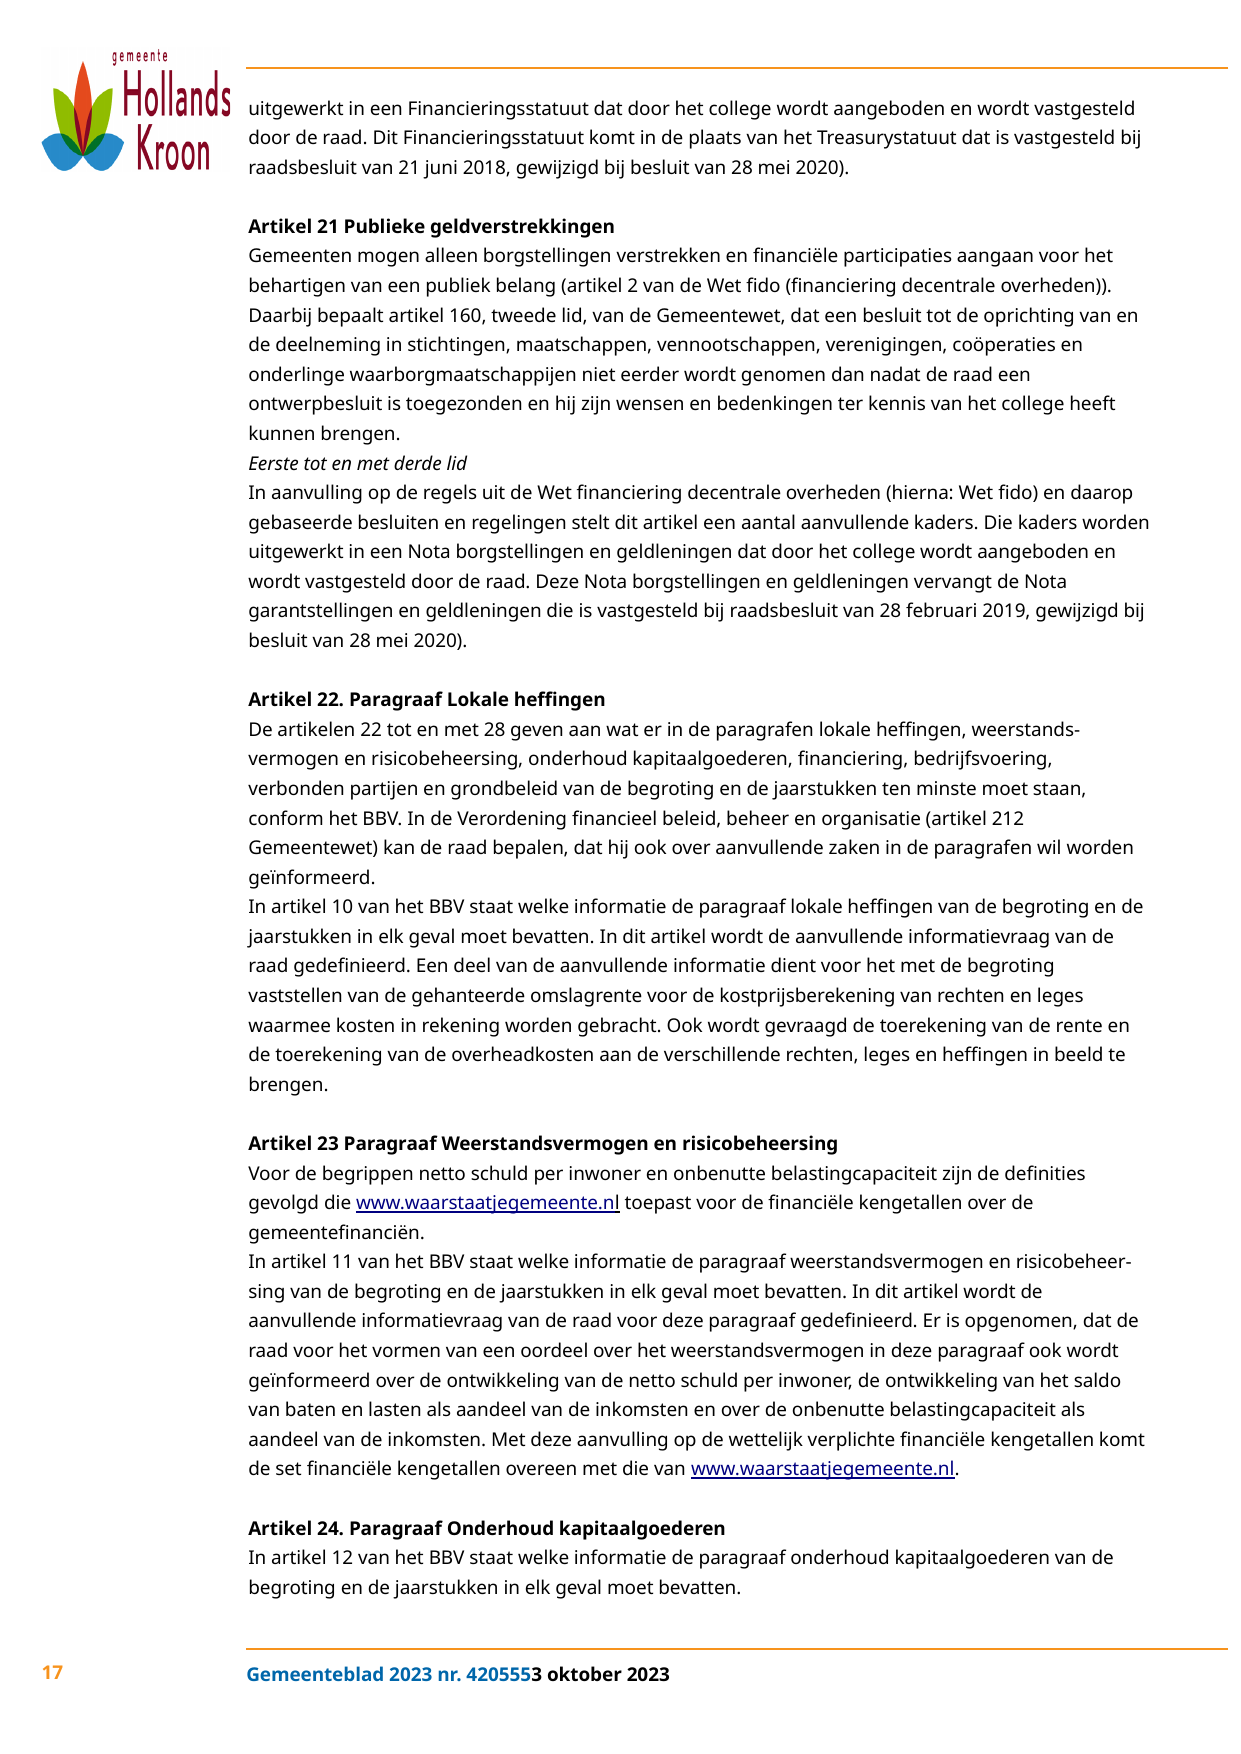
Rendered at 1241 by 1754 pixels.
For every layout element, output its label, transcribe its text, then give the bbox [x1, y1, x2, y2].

text Artikel 21 Publieke geldverstrekkingen [248, 213, 1152, 239]
text Artikel 24. Paragraaf Onderhoud kapitaalgoederen [248, 1515, 1152, 1541]
text Artikel 22. Paragraaf Lokale heffingen [248, 686, 1152, 712]
text In artikel 10 van het BBV staat welke informatie de paragraaf lokale heffingen van de begroting en de jaarstukken in elk geval moet bevatten. In dit artikel wordt de aanvullende informatievraag van de raad gedefinieerd. Een deel van de aanvullende informatie dient voor het met de begroting vaststellen van de gehanteerde omslagrente voor de kostprijsberekening van rechten en leges waarmee kosten in rekening worden gebracht. Ook wordt gevraagd de toerekening van de rente en de toerekening van de overheadkosten aan de verschillende rechten, leges en heffingen in beeld te brengen. [248, 893, 1152, 1097]
text uitgewerkt in een Financieringsstatuut dat door het college wordt aangeboden en wordt vastgesteld door de raad. Dit Financieringsstatuut komt in de plaats van het Treasurystatuut dat is vastgesteld bij raadsbesluit van 21 juni 2018, gewijzigd bij besluit van 28 mei 2020). [248, 95, 1152, 180]
picture [41, 47, 231, 172]
text In artikel 12 van het BBV staat welke informatie de paragraaf onderhoud kapitaalgoederen van de begroting en de jaarstukken in elk geval moet bevatten. [248, 1544, 1152, 1600]
text Eerste tot en met derde lid [248, 450, 1152, 476]
text In aanvulling op de regels uit de Wet financiering decentrale overheden (hierna: Wet fido) en daarop gebaseerde besluiten en regelingen stelt dit artikel een aantal aanvullende kaders. Die kaders worden uitgewerkt in een Nota borgstellingen en geldleningen dat door het college wordt aangeboden en wordt vastgesteld door de raad. Deze Nota borgstellingen en geldleningen vervangt de Nota garantstellingen en geldleningen die is vastgesteld bij raadsbesluit van 28 februari 2019, gewijzigd bij besluit van 28 mei 2020). [248, 479, 1152, 653]
text De artikelen 22 tot en met 28 geven aan wat er in de paragrafen lokale heffingen, weerstands-vermogen en risicobeheersing, onderhoud kapitaalgoederen, financiering, bedrijfsvoering, verbonden partijen en grondbeleid van de begroting en de jaarstukken ten minste moet staan, conform het BBV. In de Verordening financieel beleid, beheer en organisatie (artikel 212 Gemeentewet) kan de raad bepalen, dat hij ook over aanvullende zaken in de paragrafen wil worden geïnformeerd. [248, 716, 1152, 890]
text Voor de begrippen netto schuld per inwoner en onbenutte belastingcapaciteit zijn de definities gevolgd die www.waarstaatjegemeente.nl toepast voor de financiële kengetallen over de gemeentefinanciën. [248, 1160, 1152, 1245]
text In artikel 11 van het BBV staat welke informatie de paragraaf weerstandsvermogen en risicobeheer-sing van de begroting en de jaarstukken in elk geval moet bevatten. In dit artikel wordt de aanvullende informatievraag van de raad voor deze paragraaf gedefinieerd. Er is opgenomen, dat de raad voor het vormen van een oordeel over het weerstandsvermogen in deze paragraaf ook wordt geïnformeerd over de ontwikkeling van de netto schuld per inwoner, de ontwikkeling van het saldo van baten en lasten als aandeel van de inkomsten en over de onbenutte belastingcapaciteit als aandeel van de inkomsten. Met deze aanvulling op de wettelijk verplichte financiële kengetallen komt de set financiële kengetallen overeen met die van www.waarstaatjegemeente.nl. [248, 1248, 1152, 1481]
text Artikel 23 Paragraaf Weerstandsvermogen en risicobeheersing [248, 1130, 1152, 1156]
text Gemeenten mogen alleen borgstellingen verstrekken en financiële participaties aangaan voor het behartigen van een publiek belang (artikel 2 van de Wet fido (financiering decentrale overheden)). Daarbij bepaalt artikel 160, tweede lid, van de Gemeentewet, dat een besluit tot de oprichting van en de deelneming in stichtingen, maatschappen, vennootschappen, verenigingen, coöperaties en onderlinge waarborgmaatschappijen niet eerder wordt genomen dan nadat de raad een ontwerpbesluit is toegezonden en hij zijn wensen en bedenkingen ter kennis van het college heeft kunnen brengen. [248, 243, 1152, 446]
